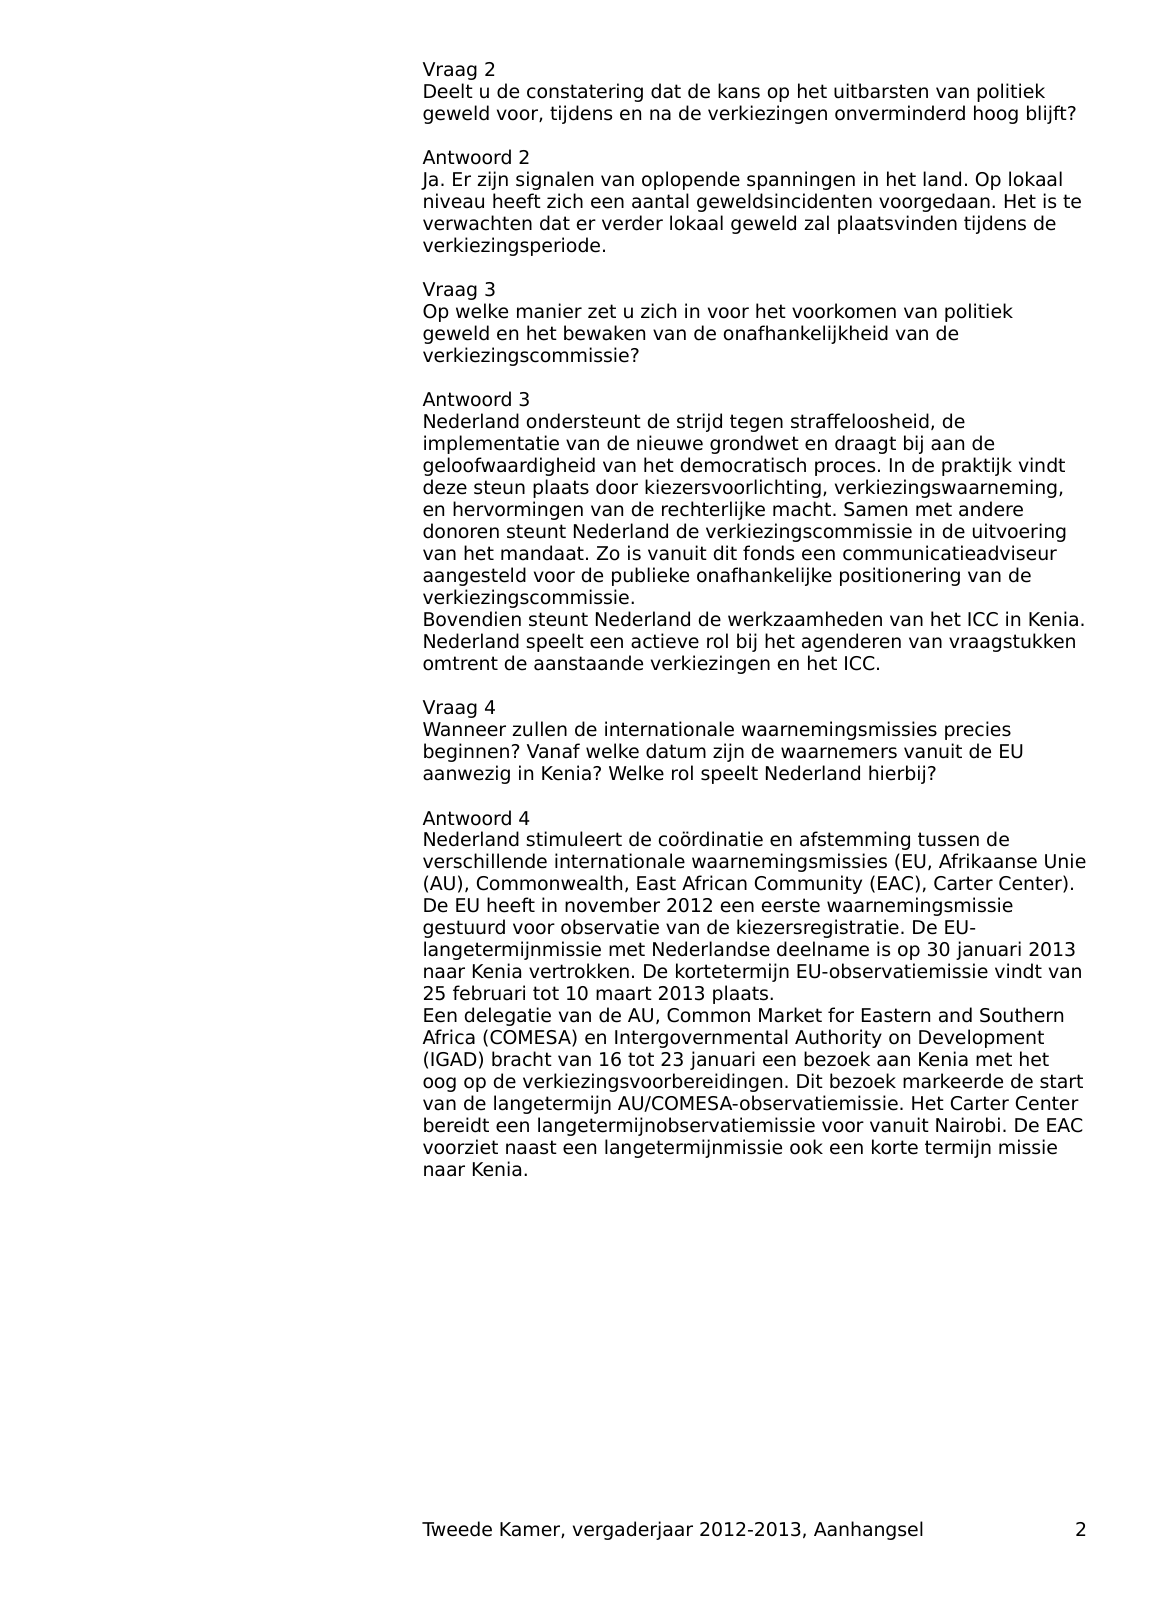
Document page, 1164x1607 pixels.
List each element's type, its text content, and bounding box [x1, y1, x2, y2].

text Wanneer zullen de internationale waarnemingsmissies precies beginnen? Vanaf welke datum zijn de waarnemers vanuit de EU aanwezig in Kenia? Welke rol speelt Nederland hierbij? [422, 719, 1087, 785]
text Deelt u de constatering dat de kans op het uitbarsten van politiek geweld voor, tijdens en na de verkiezingen onverminderd hoog blijft? [422, 81, 1087, 125]
text Ja. Er zijn signalen van oplopende spanningen in het land. Op lokaal niveau heeft zich een aantal geweldsincidenten voorgedaan. Het is te verwachten dat er verder lokaal geweld zal plaatsvinden tijdens de verkiezingsperiode. [422, 169, 1087, 257]
text Antwoord 3 [422, 389, 1087, 411]
text Nederland stimuleert de coördinatie en afstemming tussen de verschillende internationale waarnemingsmissies (EU, Afrikaanse Unie (AU), Commonwealth, East African Community (EAC), Carter Center). [422, 829, 1087, 895]
text Vraag 2 [422, 59, 1087, 81]
text Antwoord 4 [422, 807, 1087, 829]
text Bovendien steunt Nederland de werkzaamheden van het ICC in Kenia. Nederland speelt een actieve rol bij het agenderen van vraagstukken omtrent de aanstaande verkiezingen en het ICC. [422, 609, 1087, 675]
text De EU heeft in november 2012 een eerste waarnemingsmissie gestuurd voor observatie van de kiezersregistratie. De EU-langetermijnmissie met Nederlandse deelname is op 30 januari 2013 naar Kenia vertrokken. De kortetermijn EU-observatiemissie vindt van 25 februari tot 10 maart 2013 plaats. [422, 895, 1087, 1005]
text Vraag 3 [422, 279, 1087, 301]
text Op welke manier zet u zich in voor het voorkomen van politiek geweld en het bewaken van de onafhankelijkheid van de verkiezingscommissie? [422, 301, 1087, 367]
text Nederland ondersteunt de strijd tegen straffeloosheid, de implementatie van de nieuwe grondwet en draagt bij aan de geloofwaardigheid van het democratisch proces. In de praktijk vindt deze steun plaats door kiezersvoorlichting, verkiezingswaarneming, en hervormingen van de rechterlijke macht. Samen met andere donoren steunt Nederland de verkiezingscommissie in de uitvoering van het mandaat. Zo is vanuit dit fonds een communicatieadviseur aangesteld voor de publieke onafhankelijke positionering van de verkiezingscommissie. [422, 411, 1087, 609]
text Antwoord 2 [422, 147, 1087, 169]
text Vraag 4 [422, 697, 1087, 719]
text Een delegatie van de AU, Common Market for Eastern and Southern Africa (COMESA) en Intergovernmental Authority on Development (IGAD) bracht van 16 tot 23 januari een bezoek aan Kenia met het oog op de verkiezingsvoorbereidingen. Dit bezoek markeerde de start van de langetermijn AU/COMESA-observatiemissie. Het Carter Center bereidt een langetermijnobservatiemissie voor vanuit Nairobi. De EAC voorziet naast een langetermijnmissie ook een korte termijn missie naar Kenia. [422, 1005, 1087, 1181]
